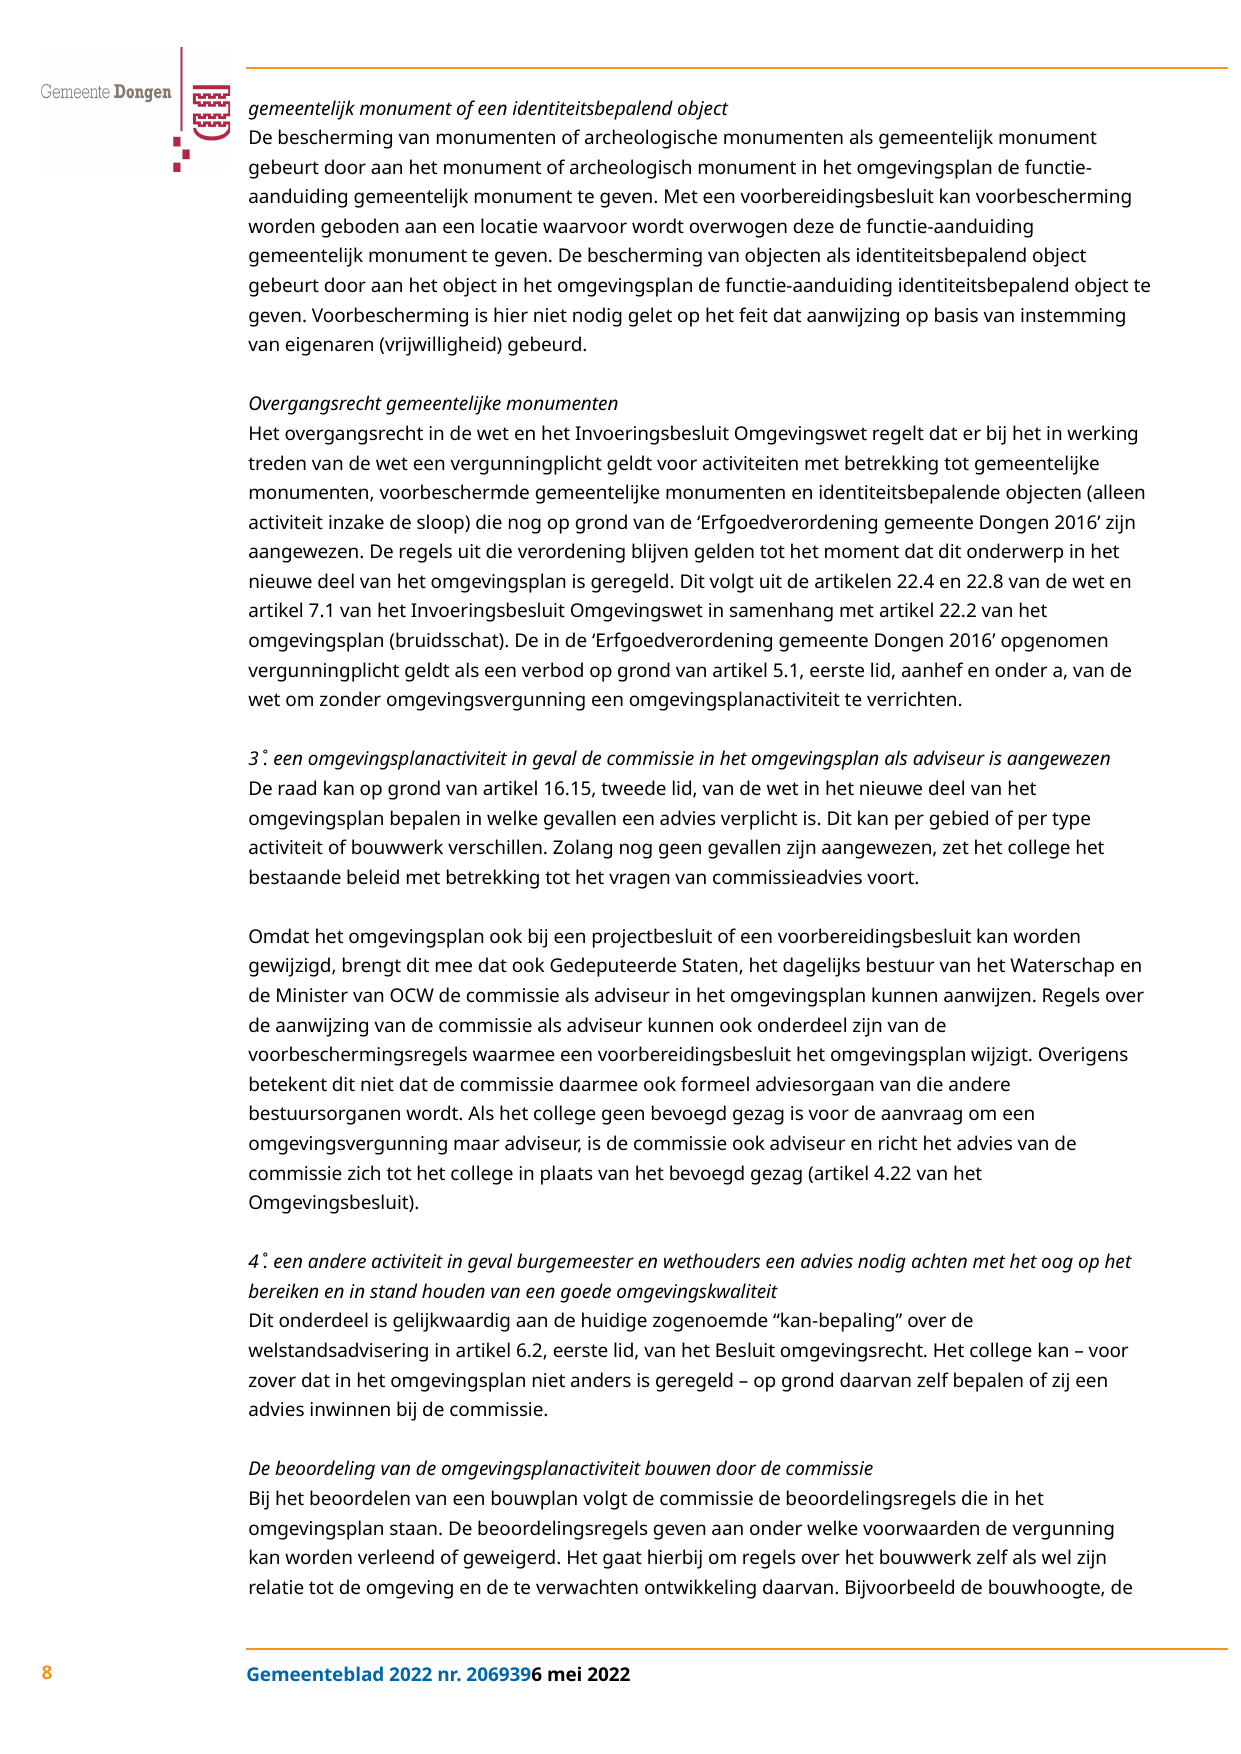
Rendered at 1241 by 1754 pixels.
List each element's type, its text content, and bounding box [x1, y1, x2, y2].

picture [41, 47, 231, 172]
text Het overgangsrecht in de wet en het Invoeringsbesluit Omgevingswet regelt dat er bij het in werking treden van de wet een vergunningplicht geldt voor activiteiten met betrekking tot gemeentelijke monumenten, voorbeschermde gemeentelijke monumenten en identiteitsbepalende objecten (alleen activiteit inzake de sloop) die nog op grond van de ‘Erfgoedverordening gemeente Dongen 2016’ zijn aangewezen. De regels uit die verordening blijven gelden tot het moment dat dit onderwerp in het nieuwe deel van het omgevingsplan is geregeld. Dit volgt uit de artikelen 22.4 en 22.8 van de wet en artikel 7.1 van het Invoeringsbesluit Omgevingswet in samenhang met artikel 22.2 van het omgevingsplan (bruidsschat). De in de ‘Erfgoedverordening gemeente Dongen 2016’ opgenomen vergunningplicht geldt als een verbod op grond van artikel 5.1, eerste lid, aanhef en onder a, van de wet om zonder omgevingsvergunning een omgevingsplanactiviteit te verrichten. [248, 420, 1152, 712]
text 3 ̊. een omgevingsplanactiviteit in geval de commissie in het omgevingsplan als adviseur is aangewezen [248, 746, 1152, 771]
text gemeentelijk monument of een identiteitsbepalend object [248, 95, 1152, 121]
text Omdat het omgevingsplan ook bij een projectbesluit of een voorbereidingsbesluit kan worden gewijzigd, brengt dit mee dat ook Gedeputeerde Staten, het dagelijks bestuur van het Waterschap en de Minister van OCW de commissie als adviseur in het omgevingsplan kunnen aanwijzen. Regels over de aanwijzing van de commissie als adviseur kunnen ook onderdeel zijn van de voorbeschermingsregels waarmee een voorbereidingsbesluit het omgevingsplan wijzigt. Overigens betekent dit niet dat de commissie daarmee ook formeel adviesorgaan van die andere bestuursorganen wordt. Als het college geen bevoegd gezag is voor de aanvraag om een omgevingsvergunning maar adviseur, is de commissie ook adviseur en richt het advies van de commissie zich tot het college in plaats van het bevoegd gezag (artikel 4.22 van het Omgevingsbesluit). [248, 923, 1152, 1215]
text Bij het beoordelen van een bouwplan volgt de commissie de beoordelingsregels die in het omgevingsplan staan. De beoordelingsregels geven aan onder welke voorwaarden de vergunning kan worden verleend of geweigerd. Het gaat hierbij om regels over het bouwwerk zelf als wel zijn relatie tot de omgeving en de te verwachten ontwikkeling daarvan. Bijvoorbeeld de bouwhoogte, de [248, 1485, 1152, 1600]
text Dit onderdeel is gelijkwaardig aan de huidige zogenoemde “kan-bepaling” over de welstandsadvisering in artikel 6.2, eerste lid, van het Besluit omgevingsrecht. Het college kan – voor zover dat in het omgevingsplan niet anders is geregeld – op grond daarvan zelf bepalen of zij een advies inwinnen bij de commissie. [248, 1308, 1152, 1422]
text De beoordeling van de omgevingsplanactiviteit bouwen door de commissie [248, 1456, 1152, 1481]
text Overgangsrecht gemeentelijke monumenten [248, 391, 1152, 416]
text De bescherming van monumenten of archeologische monumenten als gemeentelijk monument gebeurt door aan het monument of archeologisch monument in het omgevingsplan de functie-aanduiding gemeentelijk monument te geven. Met een voorbereidingsbesluit kan voorbescherming worden geboden aan een locatie waarvoor wordt overwogen deze de functie-aanduiding gemeentelijk monument te geven. De bescherming van objecten als identiteitsbepalend object gebeurt door aan het object in het omgevingsplan de functie-aanduiding identiteitsbepalend object te geven. Voorbescherming is hier niet nodig gelet op het feit dat aanwijzing op basis van instemming van eigenaren (vrijwilligheid) gebeurd. [248, 124, 1152, 357]
text 4 ̊. een andere activiteit in geval burgemeester en wethouders een advies nodig achten met het oog op het bereiken en in stand houden van een goede omgevingskwaliteit [248, 1248, 1152, 1304]
text De raad kan op grond van artikel 16.15, tweede lid, van de wet in het nieuwe deel van het omgevingsplan bepalen in welke gevallen een advies verplicht is. Dit kan per gebied of per type activiteit of bouwwerk verschillen. Zolang nog geen gevallen zijn aangewezen, zet het college het bestaande beleid met betrekking tot het vragen van commissieadvies voort. [248, 775, 1152, 890]
